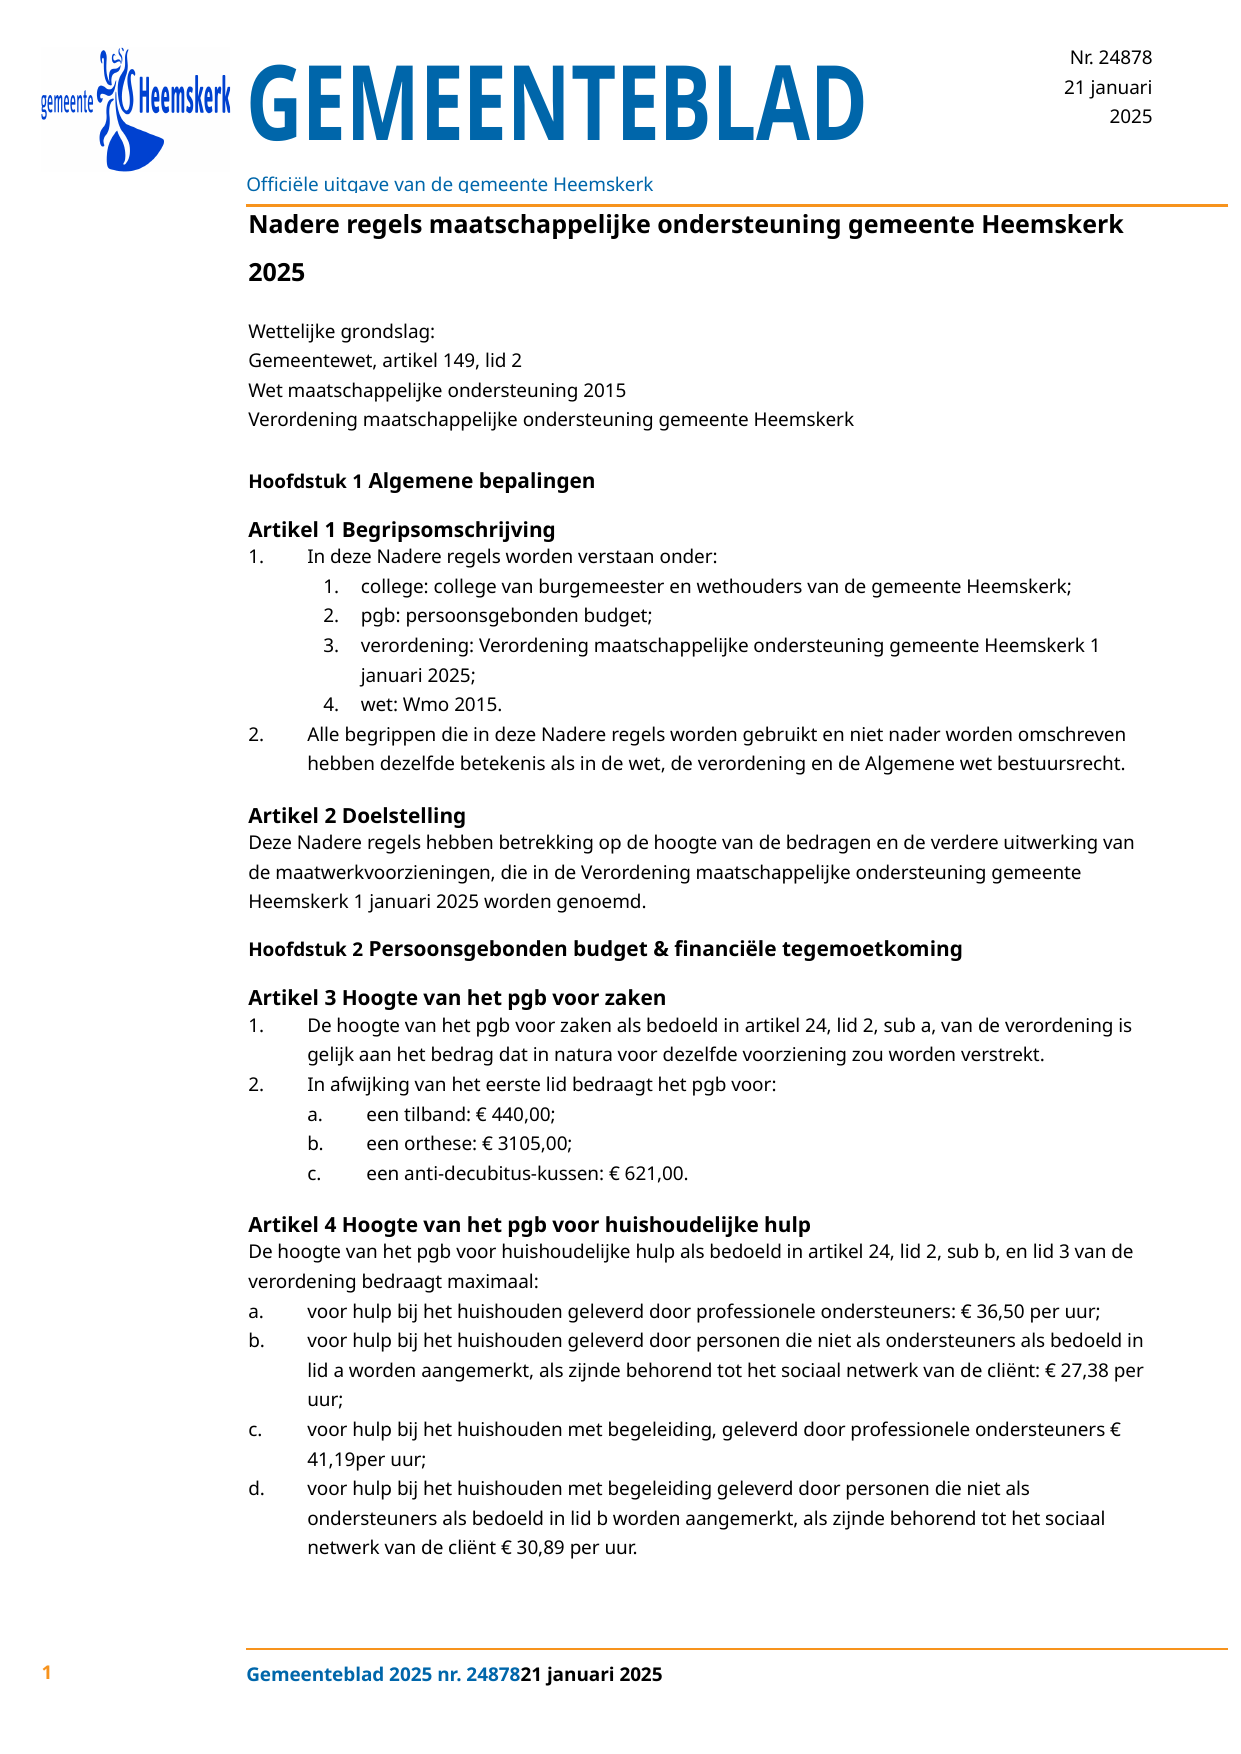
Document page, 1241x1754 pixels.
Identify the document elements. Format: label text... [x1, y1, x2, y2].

text Hoofdstuk 1 Algemene bepalingen [248, 466, 1152, 494]
list In afwijking van het eerste lid bedraagt het pgb voor: [248, 1071, 1152, 1097]
list voor hulp bij het huishouden geleverd door personen die niet als ondersteuners als bedoeld in lid a worden aangemerkt, als zijnde behorend tot het sociaal netwerk van de cliënt: € 27,38 per uur; [248, 1327, 1152, 1412]
list voor hulp bij het huishouden met begeleiding, geleverd door professionele ondersteuners € 41,19per uur; [248, 1416, 1152, 1472]
picture [41, 47, 231, 172]
text Gemeentewet, artikel 149, lid 2 [248, 347, 1152, 373]
list verordening: Verordening maatschappelijke ondersteuning gemeente Heemskerk 1 januari 2025; [323, 632, 1152, 688]
list pgb: persoonsgebonden budget; [323, 603, 1152, 628]
list een orthese: € 3105,00; [307, 1130, 1152, 1156]
text Wet maatschappelijke ondersteuning 2015 [248, 377, 1152, 403]
list college: college van burgemeester en wethouders van de gemeente Heemskerk; [323, 573, 1152, 599]
list Alle begrippen die in deze Nadere regels worden gebruikt en niet nader worden omschreven hebben dezelfde betekenis als in de wet, de verordening en de Algemene wet bestuursrecht. [248, 721, 1152, 776]
list wet: Wmo 2015. [323, 691, 1152, 717]
text Deze Nadere regels hebben betrekking op de hoogte van de bedragen en de verdere uitwerking van de maatwerkvoorzieningen, die in de Verordening maatschappelijke ondersteuning gemeente Heemskerk 1 januari 2025 worden genoemd. [248, 829, 1152, 914]
list een anti-decubitus-kussen: € 621,00. [307, 1160, 1152, 1186]
list een tilband: € 440,00; [307, 1101, 1152, 1126]
list In deze Nadere regels worden verstaan onder: [248, 543, 1152, 569]
list De hoogte van het pgb voor zaken als bedoeld in artikel 24, lid 2, sub a, van de verordening is gelijk aan het bedrag dat in natura voor dezelfde voorziening zou worden verstrekt. [248, 1012, 1152, 1067]
list voor hulp bij het huishouden geleverd door professionele ondersteuners: € 36,50 per uur; [248, 1298, 1152, 1324]
text Artikel 1 Begripsomschrijving [248, 515, 1152, 543]
text De hoogte van het pgb voor huishoudelijke hulp als bedoeld in artikel 24, lid 2, sub b, en lid 3 van de verordening bedraagt maximaal: [248, 1239, 1152, 1294]
text Artikel 4 Hoogte van het pgb voor huishoudelijke hulp [248, 1210, 1152, 1239]
text Artikel 2 Doelstelling [248, 801, 1152, 829]
text Nadere regels maatschappelijke ondersteuning gemeente Heemskerk 2025 [248, 207, 1152, 288]
text Hoofdstuk 2 Persoonsgebonden budget & financiële tegemoetkoming [248, 934, 1152, 963]
list voor hulp bij het huishouden met begeleiding geleverd door personen die niet als ondersteuners als bedoeld in lid b worden aangemerkt, als zijnde behorend tot het sociaal netwerk van de cliënt € 30,89 per uur. [248, 1475, 1152, 1560]
text Wettelijke grondslag: [248, 318, 1152, 344]
text Verordening maatschappelijke ondersteuning gemeente Heemskerk [248, 407, 1152, 432]
text Artikel 3 Hoogte van het pgb voor zaken [248, 983, 1152, 1012]
